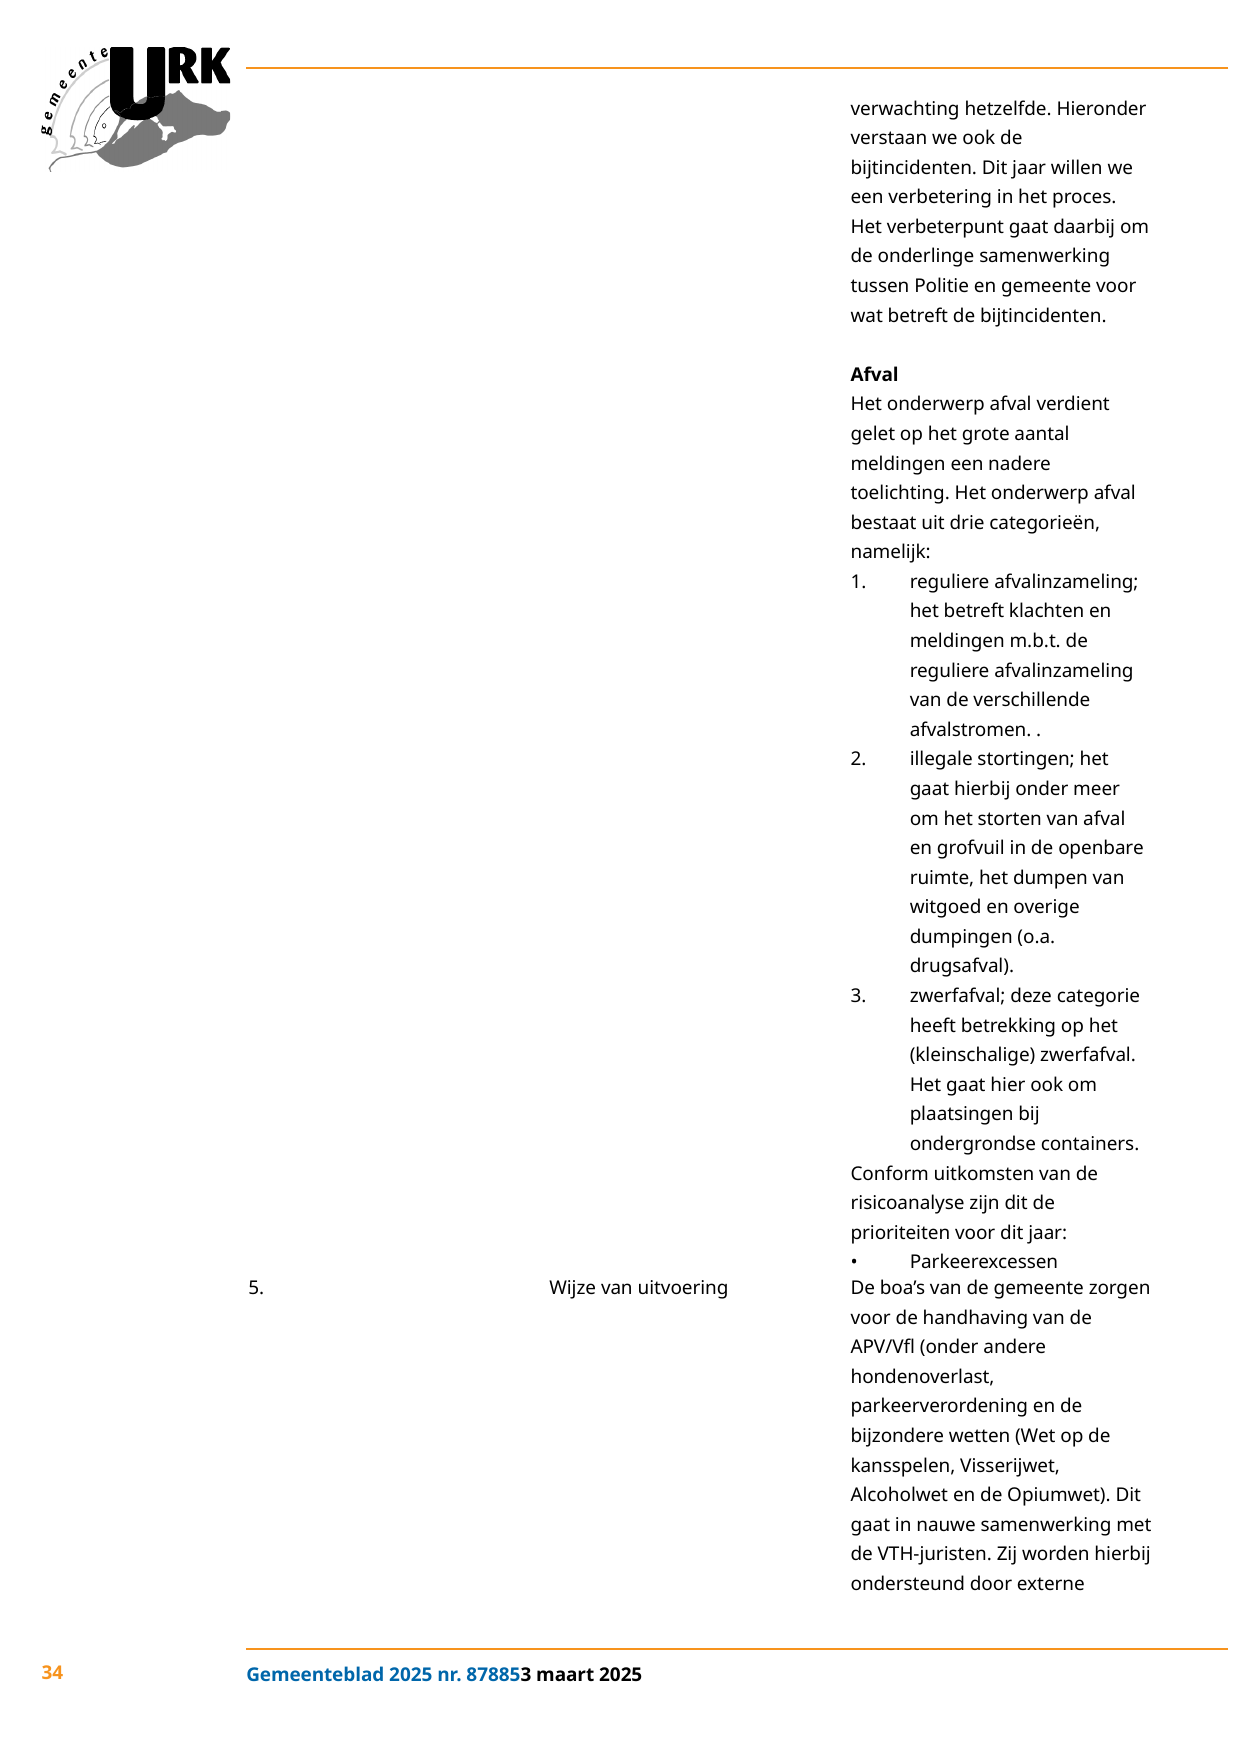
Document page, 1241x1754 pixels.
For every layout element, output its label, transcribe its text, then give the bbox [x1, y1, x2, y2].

table_cell [248, 95, 549, 1274]
table_cell [549, 95, 850, 1274]
picture [41, 47, 231, 172]
table_cell Wijze van uitvoering [549, 1274, 850, 1596]
table_cell 5. [248, 1274, 549, 1596]
table_cell De boa’s van de gemeente zorgen voor de handhaving van de APV/Vfl (onder andere hondenoverlast, parkeerverordening en de bijzondere wetten (Wet op de kansspelen, Visserijwet, Alcoholwet en de Opiumwet). Dit gaat in nauwe samenwerking met de VTH-juristen. Zij worden hierbij ondersteund door externe [850, 1274, 1152, 1596]
table_cell verwachting hetzelfde. Hieronder verstaan we ook de bijtincidenten. Dit jaar willen we een verbetering in het proces. Het verbeterpunt gaat daarbij om de onderlinge samenwerking tussen Politie en gemeente voor wat betreft de bijtincidenten. Afval Het onderwerp afval verdient gelet op het grote aantal meldingen een nadere toelichting. Het onderwerp afval bestaat uit drie categorieën, namelijk: reguliere afvalinzameling; het betreft klachten en meldingen m.b.t. de reguliere afvalinzameling van de verschillende afvalstromen. . illegale stortingen; het gaat hierbij onder meer om het storten van afval en grofvuil in de openbare ruimte, het dumpen van witgoed en overige dumpingen (o.a. drugsafval). zwerfafval; deze categorie heeft betrekking op het (kleinschalige) zwerfafval. Het gaat hier ook om plaatsingen bij ondergrondse containers. Conform uitkomsten van de risicoanalyse zijn dit de prioriteiten voor dit jaar: Parkeerexcessen [850, 95, 1152, 1274]
